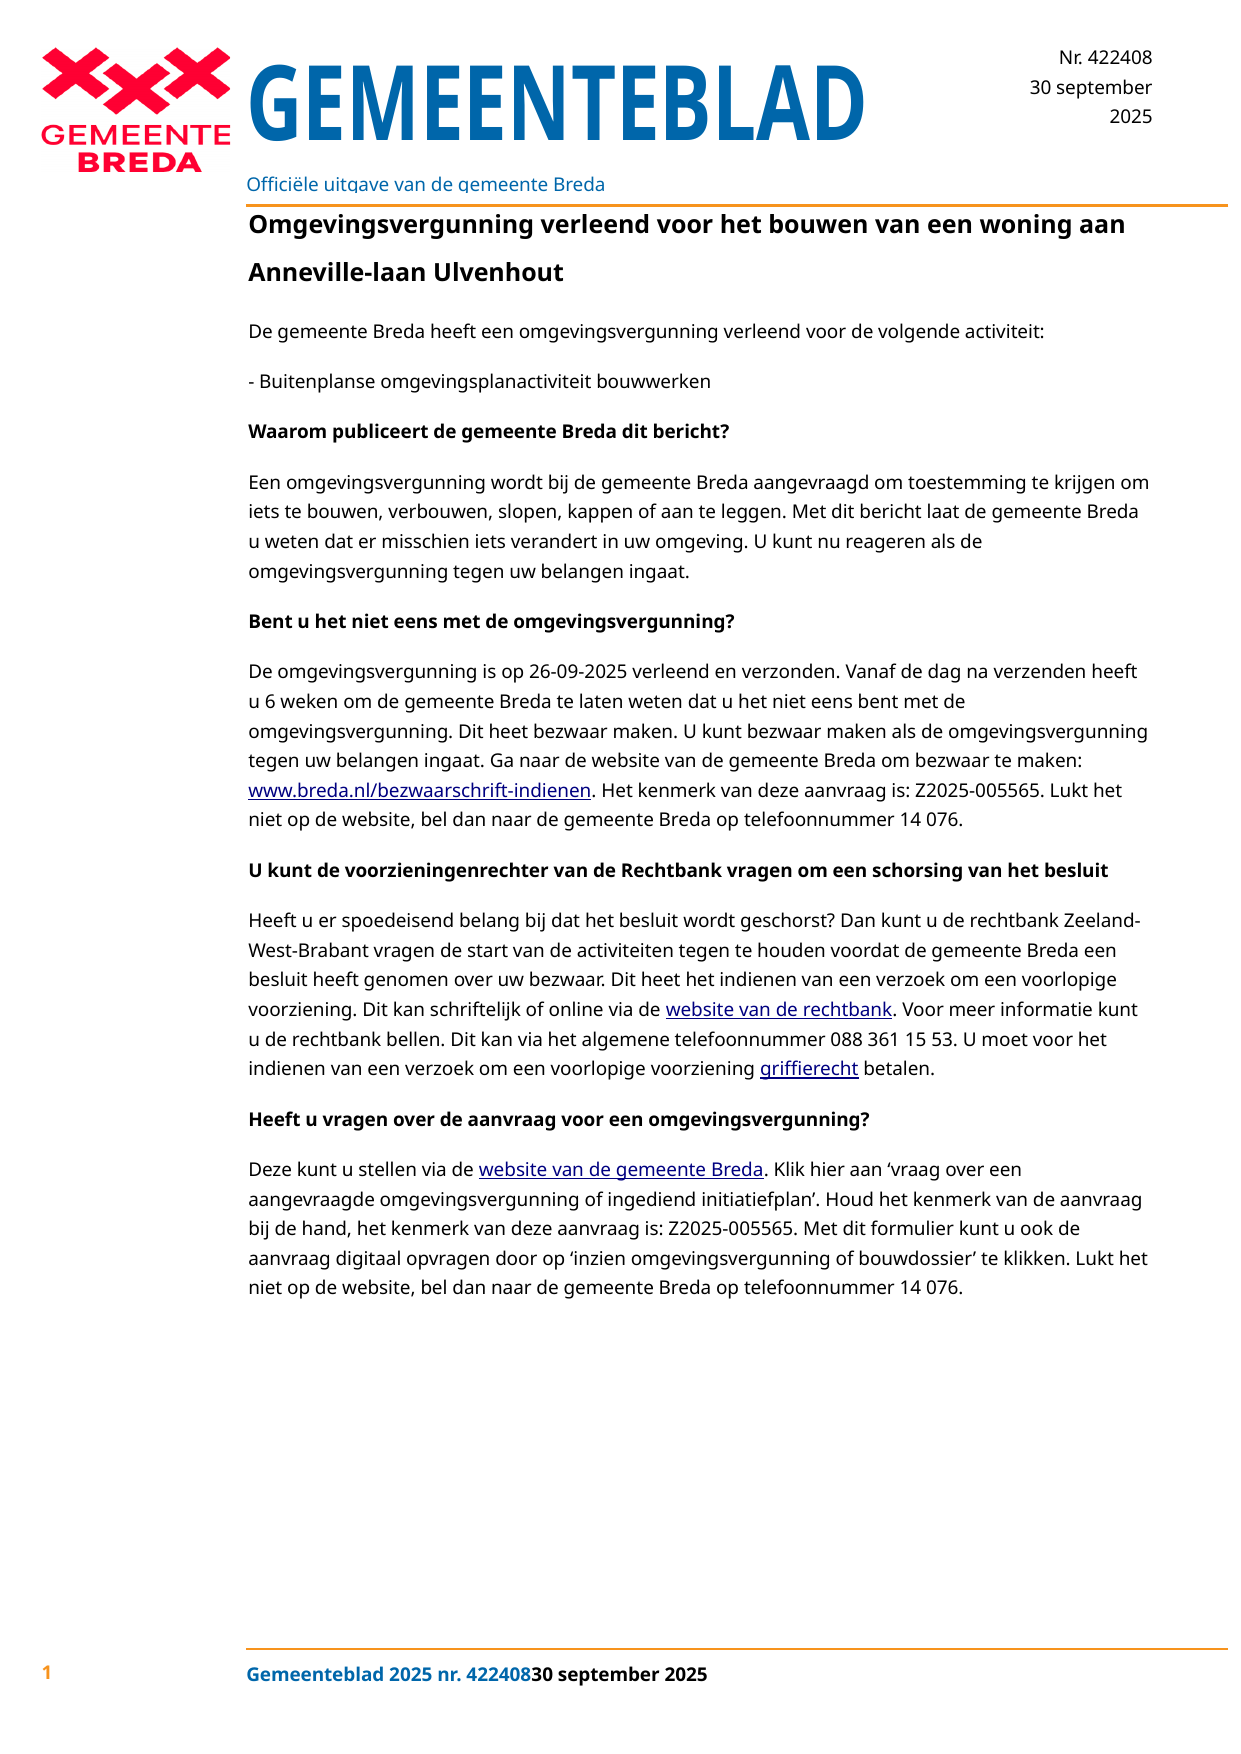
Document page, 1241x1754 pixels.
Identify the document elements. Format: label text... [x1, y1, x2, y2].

text - Buitenplanse omgevingsplanactiviteit bouwwerken [248, 368, 1152, 394]
picture [41, 47, 231, 172]
text Een omgevingsvergunning wordt bij de gemeente Breda aangevraagd om toestemming te krijgen om iets te bouwen, verbouwen, slopen, kappen of aan te leggen. Met dit bericht laat de gemeente Breda u weten dat er misschien iets verandert in uw omgeving. U kunt nu reageren als de omgevingsvergunning tegen uw belangen ingaat. [248, 469, 1152, 584]
text De omgevingsvergunning is op 26-09-2025 verleend en verzonden. Vanaf de dag na verzenden heeft u 6 weken om de gemeente Breda te laten weten dat u het niet eens bent met de omgevingsvergunning. Dit heet bezwaar maken. U kunt bezwaar maken als de omgevingsvergunning tegen uw belangen ingaat. Ga naar de website van de gemeente Breda om bezwaar te maken: www.breda.nl/bezwaarschrift-indienen. Het kenmerk van deze aanvraag is: Z2025-005565. Lukt het niet op de website, bel dan naar de gemeente Breda op telefoonnummer 14 076. [248, 659, 1152, 832]
text Bent u het niet eens met de omgevingsvergunning? [248, 608, 1152, 634]
text Waarom publiceert de gemeente Breda dit bericht? [248, 419, 1152, 444]
text U kunt de voorzieningenrechter van de Rechtbank vragen om een schorsing van het besluit [248, 857, 1152, 883]
text Heeft u er spoedeisend belang bij dat het besluit wordt geschorst? Dan kunt u de rechtbank Zeeland-West-Brabant vragen de start van de activiteiten tegen te houden voordat de gemeente Breda een besluit heeft genomen over uw bezwaar. Dit heet het indienen van een verzoek om een voorlopige voorziening. Dit kan schriftelijk of online via de website van de rechtbank. Voor meer informatie kunt u de rechtbank bellen. Dit kan via het algemene telefoonnummer 088 361 15 53. U moet voor het indienen van een verzoek om een voorlopige voorziening griffierecht betalen. [248, 907, 1152, 1081]
text Omgevingsvergunning verleend voor het bouwen van een woning aan Anneville-laan Ulvenhout [248, 207, 1152, 288]
text De gemeente Breda heeft een omgevingsvergunning verleend voor de volgende activiteit: [248, 318, 1152, 344]
text Heeft u vragen over de aanvraag voor een omgevingsvergunning? [248, 1106, 1152, 1132]
text Deze kunt u stellen via de website van de gemeente Breda. Klik hier aan ‘vraag over een aangevraagde omgevingsvergunning of ingediend initiatiefplan’. Houd het kenmerk van de aanvraag bij de hand, het kenmerk van deze aanvraag is: Z2025-005565. Met dit formulier kunt u ook de aanvraag digitaal opvragen door op ‘inzien omgevingsvergunning of bouwdossier’ te klikken. Lukt het niet op de website, bel dan naar de gemeente Breda op telefoonnummer 14 076. [248, 1156, 1152, 1300]
